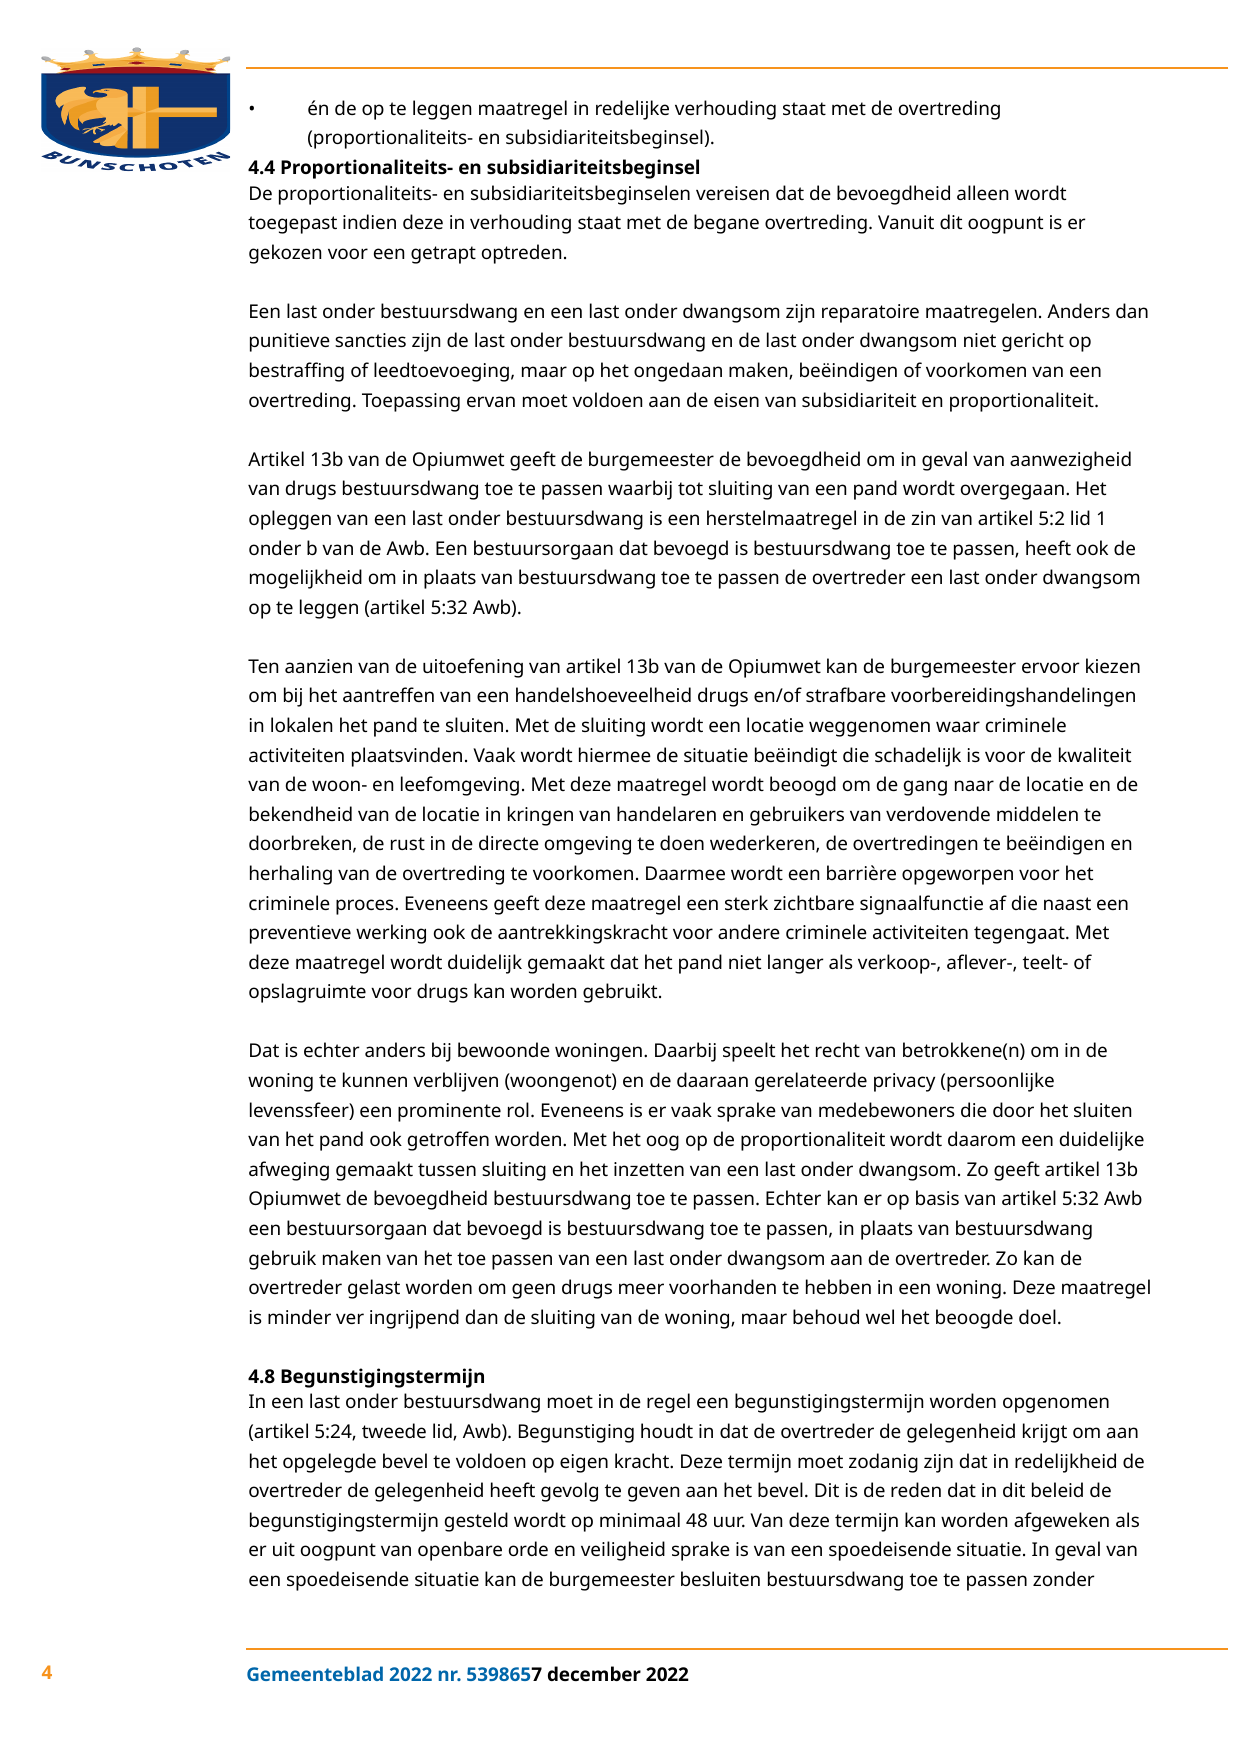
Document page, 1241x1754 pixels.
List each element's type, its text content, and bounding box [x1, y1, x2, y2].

text 4.4 Proportionaliteits- en subsidiariteitsbeginsel [248, 154, 1152, 180]
list én de op te leggen maatregel in redelijke verhouding staat met de overtreding (proportionaliteits- en subsidiariteitsbeginsel). [248, 95, 1152, 150]
picture [41, 47, 231, 172]
text In een last onder bestuursdwang moet in de regel een begunstigingstermijn worden opgenomen (artikel 5:24, tweede lid, Awb). Begunstiging houdt in dat de overtreder de gelegenheid krijgt om aan het opgelegde bevel te voldoen op eigen kracht. Deze termijn moet zodanig zijn dat in redelijkheid de overtreder de gelegenheid heeft gevolg te geven aan het bevel. Dit is de reden dat in dit beleid de begunstigingstermijn gesteld wordt op minimaal 48 uur. Van deze termijn kan worden afgeweken als er uit oogpunt van openbare orde en veiligheid sprake is van een spoedeisende situatie. In geval van een spoedeisende situatie kan de burgemeester besluiten bestuursdwang toe te passen zonder [248, 1389, 1152, 1592]
text De proportionaliteits- en subsidiariteitsbeginselen vereisen dat de bevoegdheid alleen wordt toegepast indien deze in verhouding staat met de begane overtreding. Vanuit dit oogpunt is er gekozen voor een getrapt optreden. [248, 180, 1152, 264]
text Artikel 13b van de Opiumwet geeft de burgemeester de bevoegdheid om in geval van aanwezigheid van drugs bestuursdwang toe te passen waarbij tot sluiting van een pand wordt overgegaan. Het opleggen van een last onder bestuursdwang is een herstelmaatregel in de zin van artikel 5:2 lid 1 onder b van de Awb. Een bestuursorgaan dat bevoegd is bestuursdwang toe te passen, heeft ook de mogelijkheid om in plaats van bestuursdwang toe te passen de overtreder een last onder dwangsom op te leggen (artikel 5:32 Awb). [248, 446, 1152, 619]
text Ten aanzien van de uitoefening van artikel 13b van de Opiumwet kan de burgemeester ervoor kiezen om bij het aantreffen van een handelshoeveelheid drugs en/of strafbare voorbereidingshandelingen in lokalen het pand te sluiten. Met de sluiting wordt een locatie weggenomen waar criminele activiteiten plaatsvinden. Vaak wordt hiermee de situatie beëindigt die schadelijk is voor de kwaliteit van de woon- en leefomgeving. Met deze maatregel wordt beoogd om de gang naar de locatie en de bekendheid van de locatie in kringen van handelaren en gebruikers van verdovende middelen te doorbreken, de rust in de directe omgeving te doen wederkeren, de overtredingen te beëindigen en herhaling van de overtreding te voorkomen. Daarmee wordt een barrière opgeworpen voor het criminele proces. Eveneens geeft deze maatregel een sterk zichtbare signaalfunctie af die naast een preventieve werking ook de aantrekkingskracht voor andere criminele activiteiten tegengaat. Met deze maatregel wordt duidelijk gemaakt dat het pand niet langer als verkoop-, aflever-, teelt- of opslagruimte voor drugs kan worden gebruikt. [248, 653, 1152, 1004]
text Dat is echter anders bij bewoonde woningen. Daarbij speelt het recht van betrokkene(n) om in de woning te kunnen verblijven (woongenot) en de daaraan gerelateerde privacy (persoonlijke levenssfeer) een prominente rol. Eveneens is er vaak sprake van medebewoners die door het sluiten van het pand ook getroffen worden. Met het oog op de proportionaliteit wordt daarom een duidelijke afweging gemaakt tussen sluiting en het inzetten van een last onder dwangsom. Zo geeft artikel 13b Opiumwet de bevoegdheid bestuursdwang toe te passen. Echter kan er op basis van artikel 5:32 Awb een bestuursorgaan dat bevoegd is bestuursdwang toe te passen, in plaats van bestuursdwang gebruik maken van het toe passen van een last onder dwangsom aan de overtreder. Zo kan de overtreder gelast worden om geen drugs meer voorhanden te hebben in een woning. Deze maatregel is minder ver ingrijpend dan de sluiting van de woning, maar behoud wel het beoogde doel. [248, 1038, 1152, 1329]
text Een last onder bestuursdwang en een last onder dwangsom zijn reparatoire maatregelen. Anders dan punitieve sancties zijn de last onder bestuursdwang en de last onder dwangsom niet gericht op bestraffing of leedtoevoeging, maar op het ongedaan maken, beëindigen of voorkomen van een overtreding. Toepassing ervan moet voldoen aan de eisen van subsidiariteit en proportionaliteit. [248, 298, 1152, 412]
text 4.8 Begunstigingstermijn [248, 1363, 1152, 1389]
